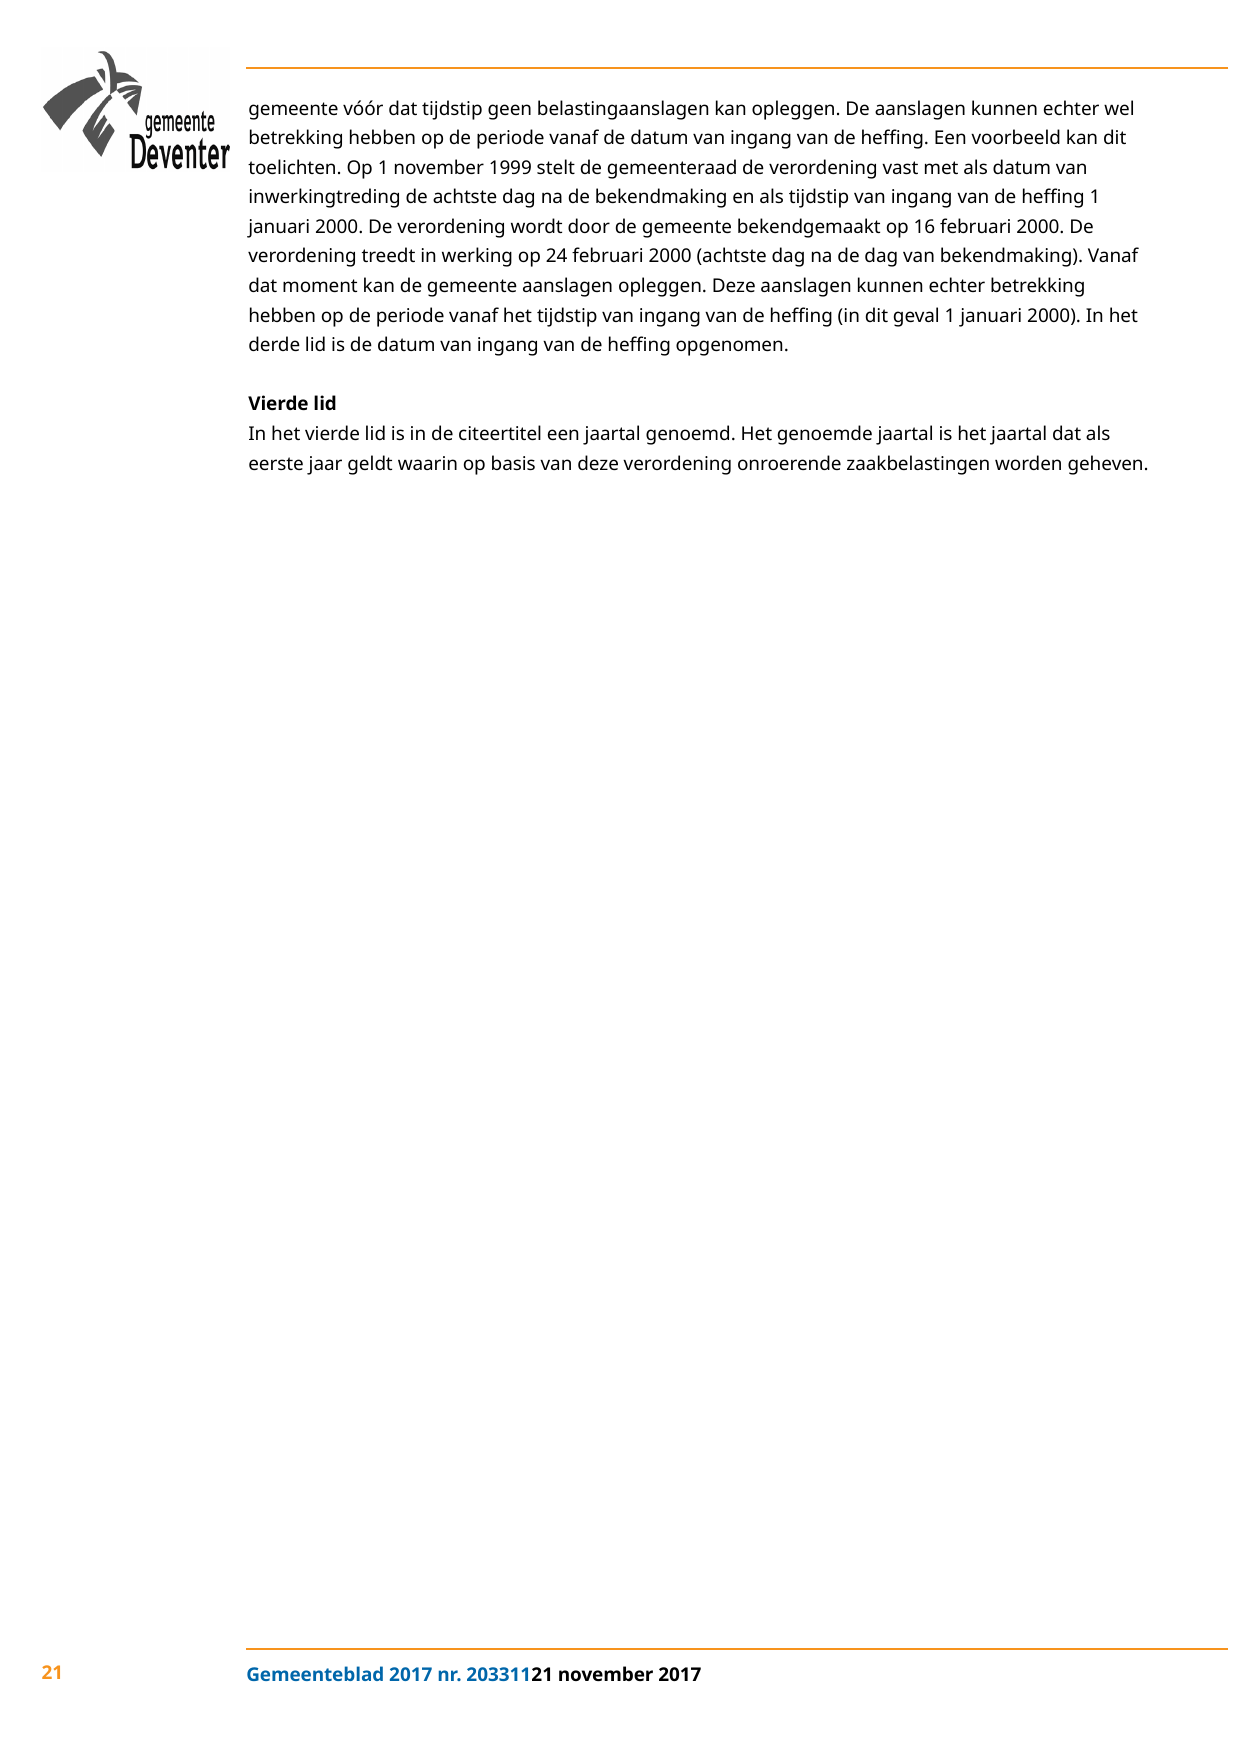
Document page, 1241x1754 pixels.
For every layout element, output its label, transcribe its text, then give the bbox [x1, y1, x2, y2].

picture [41, 47, 231, 172]
text gemeente vóór dat tijdstip geen belastingaanslagen kan opleggen. De aanslagen kunnen echter wel betrekking hebben op de periode vanaf de datum van ingang van de heffing. Een voorbeeld kan dit toelichten. Op 1 november 1999 stelt de gemeenteraad de verordening vast met als datum van inwerkingtreding de achtste dag na de bekendmaking en als tijdstip van ingang van de heffing 1 januari 2000. De verordening wordt door de gemeente bekendgemaakt op 16 februari 2000. De verordening treedt in werking op 24 februari 2000 (achtste dag na de dag van bekendmaking). Vanaf dat moment kan de gemeente aanslagen opleggen. Deze aanslagen kunnen echter betrekking hebben op de periode vanaf het tijdstip van ingang van de heffing (in dit geval 1 januari 2000). In het derde lid is de datum van ingang van de heffing opgenomen. [248, 95, 1152, 357]
text In het vierde lid is in de citeertitel een jaartal genoemd. Het genoemde jaartal is het jaartal dat als eerste jaar geldt waarin op basis van deze verordening onroerende zaakbelastingen worden geheven. [248, 420, 1152, 476]
text Vierde lid [248, 391, 1152, 416]
